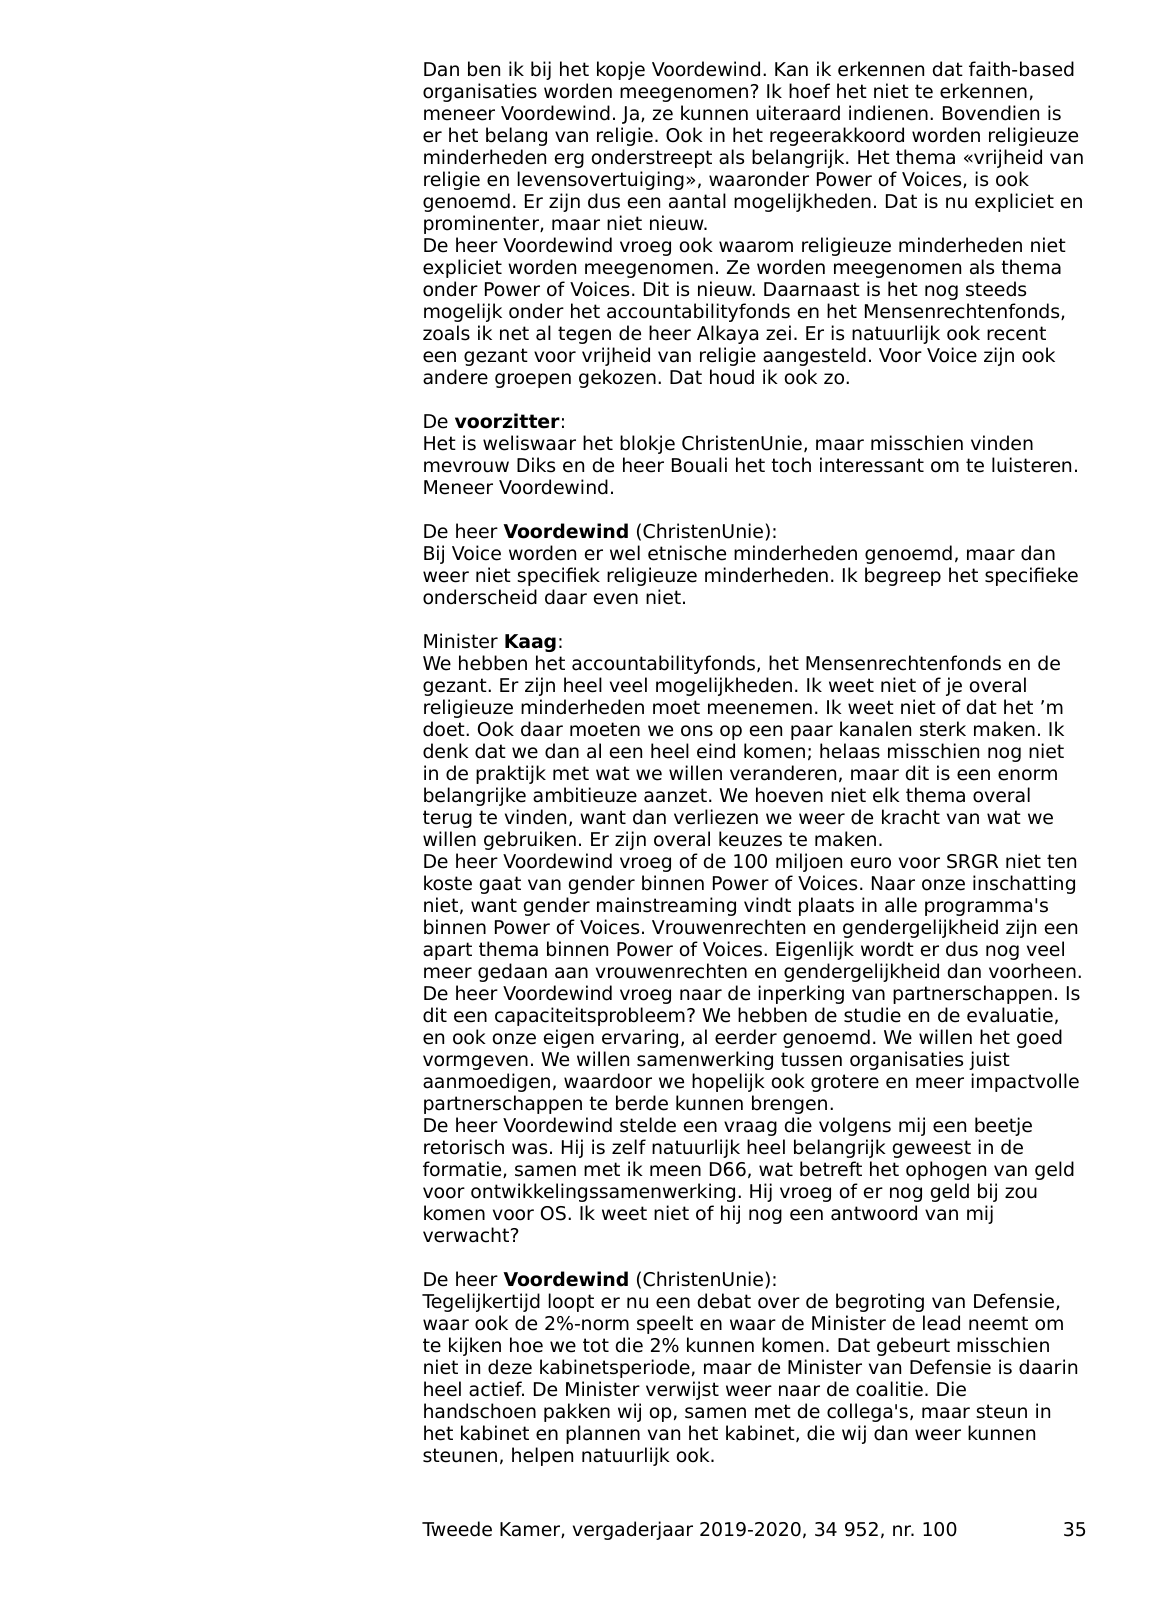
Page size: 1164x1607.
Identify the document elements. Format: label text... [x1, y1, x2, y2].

text De heer Voordewind vroeg of de 100 miljoen euro voor SRGR niet ten koste gaat van gender binnen Power of Voices. Naar onze inschatting niet, want gender mainstreaming vindt plaats in alle programma's binnen Power of Voices. Vrouwenrechten en gendergelijkheid zijn een apart thema binnen Power of Voices. Eigenlijk wordt er dus nog veel meer gedaan aan vrouwenrechten en gendergelijkheid dan voorheen. [422, 851, 1087, 983]
text De voorzitter: [422, 411, 1087, 433]
text De heer Voordewind (ChristenUnie): [422, 1269, 1087, 1291]
text De heer Voordewind vroeg ook waarom religieuze minderheden niet expliciet worden meegenomen. Ze worden meegenomen als thema onder Power of Voices. Dit is nieuw. Daarnaast is het nog steeds mogelijk onder het accountabilityfonds en het Mensenrechtenfonds, zoals ik net al tegen de heer Alkaya zei. Er is natuurlijk ook recent een gezant voor vrijheid van religie aangesteld. Voor Voice zijn ook andere groepen gekozen. Dat houd ik ook zo. [422, 235, 1087, 389]
text De heer Voordewind vroeg naar de inperking van partnerschappen. Is dit een capaciteitsprobleem? We hebben de studie en de evaluatie, en ook onze eigen ervaring, al eerder genoemd. We willen het goed vormgeven. We willen samenwerking tussen organisaties juist aanmoedigen, waardoor we hopelijk ook grotere en meer impactvolle partnerschappen te berde kunnen brengen. [422, 983, 1087, 1115]
text We hebben het accountabilityfonds, het Mensenrechtenfonds en de gezant. Er zijn heel veel mogelijkheden. Ik weet niet of je overal religieuze minderheden moet meenemen. Ik weet niet of dat het ’m doet. Ook daar moeten we ons op een paar kanalen sterk maken. Ik denk dat we dan al een heel eind komen; helaas misschien nog niet in de praktijk met wat we willen veranderen, maar dit is een enorm belangrijke ambitieuze aanzet. We hoeven niet elk thema overal terug te vinden, want dan verliezen we weer de kracht van wat we willen gebruiken. Er zijn overal keuzes te maken. [422, 653, 1087, 851]
text De heer Voordewind (ChristenUnie): [422, 521, 1087, 543]
text De heer Voordewind stelde een vraag die volgens mij een beetje retorisch was. Hij is zelf natuurlijk heel belangrijk geweest in de formatie, samen met ik meen D66, wat betreft het ophogen van geld voor ontwikkelingssamenwerking. Hij vroeg of er nog geld bij zou komen voor OS. Ik weet niet of hij nog een antwoord van mij verwacht? [422, 1115, 1087, 1247]
text Bij Voice worden er wel etnische minderheden genoemd, maar dan weer niet specifiek religieuze minderheden. Ik begreep het specifieke onderscheid daar even niet. [422, 543, 1087, 609]
text Het is weliswaar het blokje ChristenUnie, maar misschien vinden mevrouw Diks en de heer Bouali het toch interessant om te luisteren. Meneer Voordewind. [422, 433, 1087, 499]
text Tegelijkertijd loopt er nu een debat over de begroting van Defensie, waar ook de 2%-norm speelt en waar de Minister de lead neemt om te kijken hoe we tot die 2% kunnen komen. Dat gebeurt misschien niet in deze kabinetsperiode, maar de Minister van Defensie is daarin heel actief. De Minister verwijst weer naar de coalitie. Die handschoen pakken wij op, samen met de collega's, maar steun in het kabinet en plannen van het kabinet, die wij dan weer kunnen steunen, helpen natuurlijk ook. [422, 1291, 1087, 1467]
text Dan ben ik bij het kopje Voordewind. Kan ik erkennen dat faith-based organisaties worden meegenomen? Ik hoef het niet te erkennen, meneer Voordewind. Ja, ze kunnen uiteraard indienen. Bovendien is er het belang van religie. Ook in het regeerakkoord worden religieuze minderheden erg onderstreept als belangrijk. Het thema «vrijheid van religie en levensovertuiging», waaronder Power of Voices, is ook genoemd. Er zijn dus een aantal mogelijkheden. Dat is nu expliciet en prominenter, maar niet nieuw. [422, 59, 1087, 235]
text Minister Kaag: [422, 631, 1087, 653]
